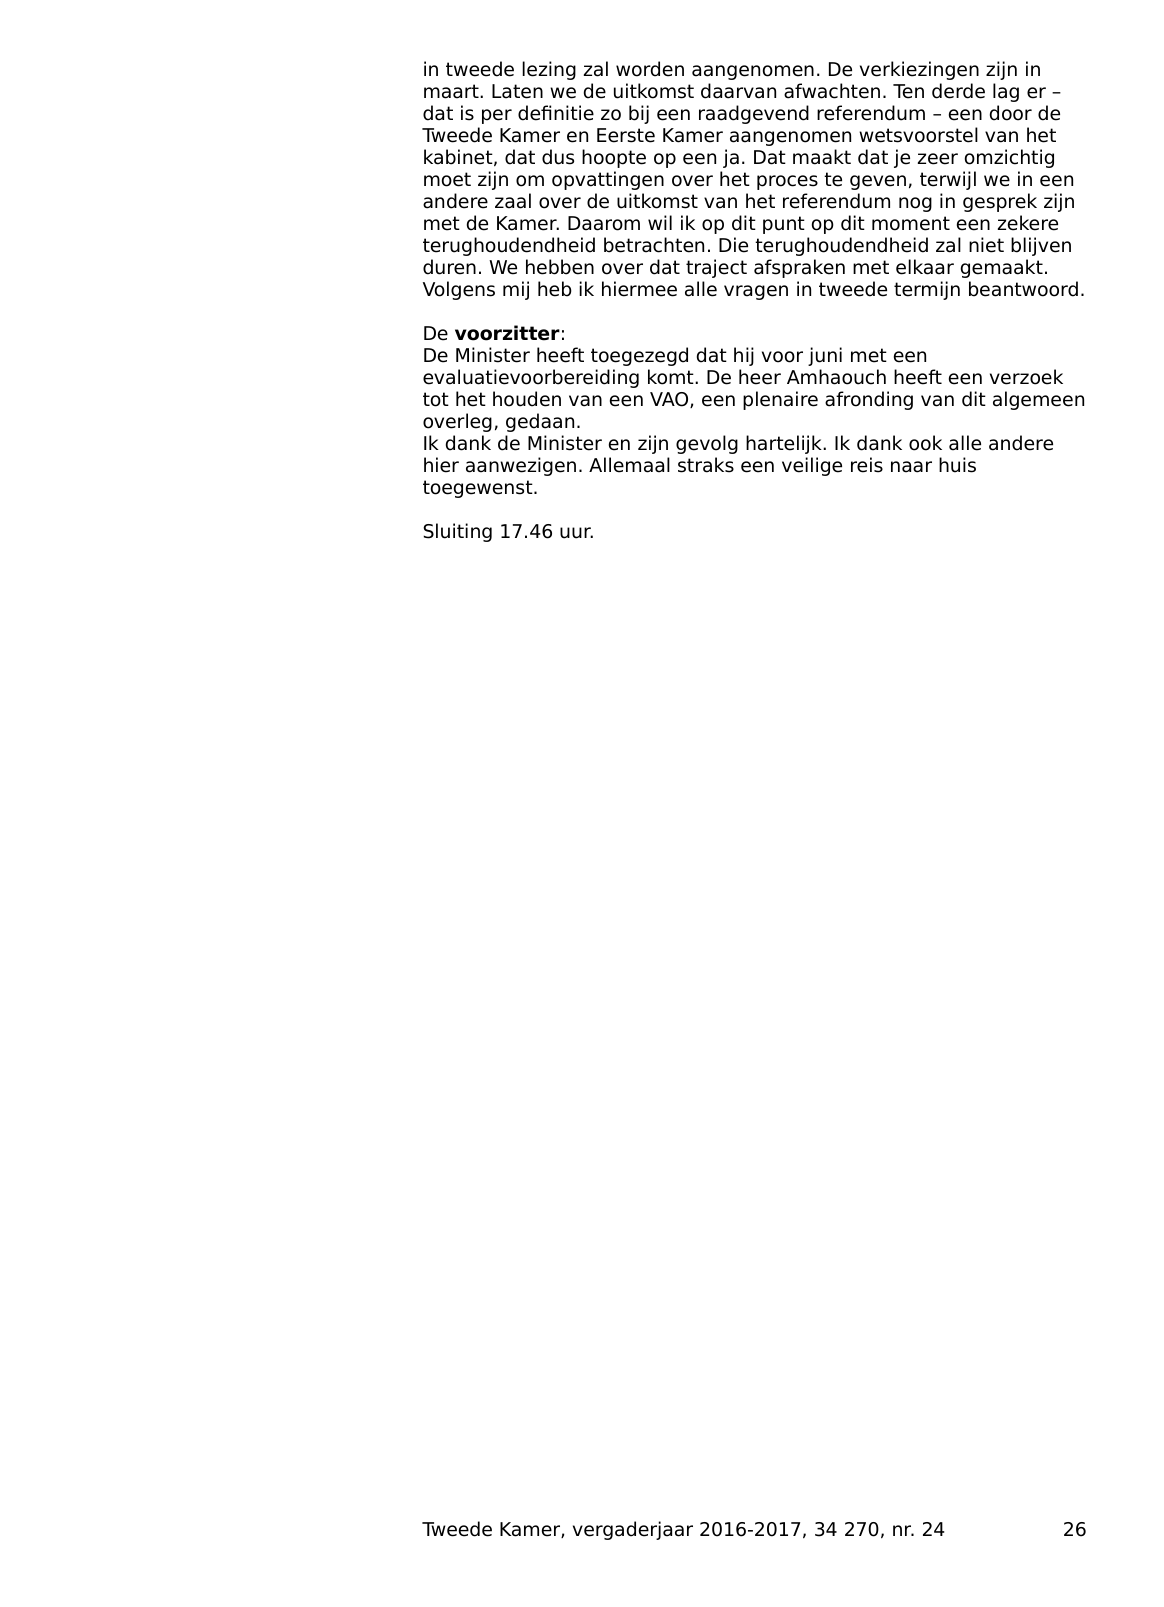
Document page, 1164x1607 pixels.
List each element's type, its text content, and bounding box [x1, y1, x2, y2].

text Sluiting 17.46 uur. [422, 521, 1087, 543]
text in tweede lezing zal worden aangenomen. De verkiezingen zijn in maart. Laten we de uitkomst daarvan afwachten. Ten derde lag er – dat is per definitie zo bij een raadgevend referendum – een door de Tweede Kamer en Eerste Kamer aangenomen wetsvoorstel van het kabinet, dat dus hoopte op een ja. Dat maakt dat je zeer omzichtig moet zijn om opvattingen over het proces te geven, terwijl we in een andere zaal over de uitkomst van het referendum nog in gesprek zijn met de Kamer. Daarom wil ik op dit punt op dit moment een zekere terughoudendheid betrachten. Die terughoudendheid zal niet blijven duren. We hebben over dat traject afspraken met elkaar gemaakt. [422, 59, 1087, 279]
text Volgens mij heb ik hiermee alle vragen in tweede termijn beantwoord. [422, 279, 1087, 301]
text De Minister heeft toegezegd dat hij voor juni met een evaluatievoorbereiding komt. De heer Amhaouch heeft een verzoek tot het houden van een VAO, een plenaire afronding van dit algemeen overleg, gedaan. [422, 345, 1087, 433]
text De voorzitter: [422, 323, 1087, 345]
text Ik dank de Minister en zijn gevolg hartelijk. Ik dank ook alle andere hier aanwezigen. Allemaal straks een veilige reis naar huis toegewenst. [422, 433, 1087, 499]
